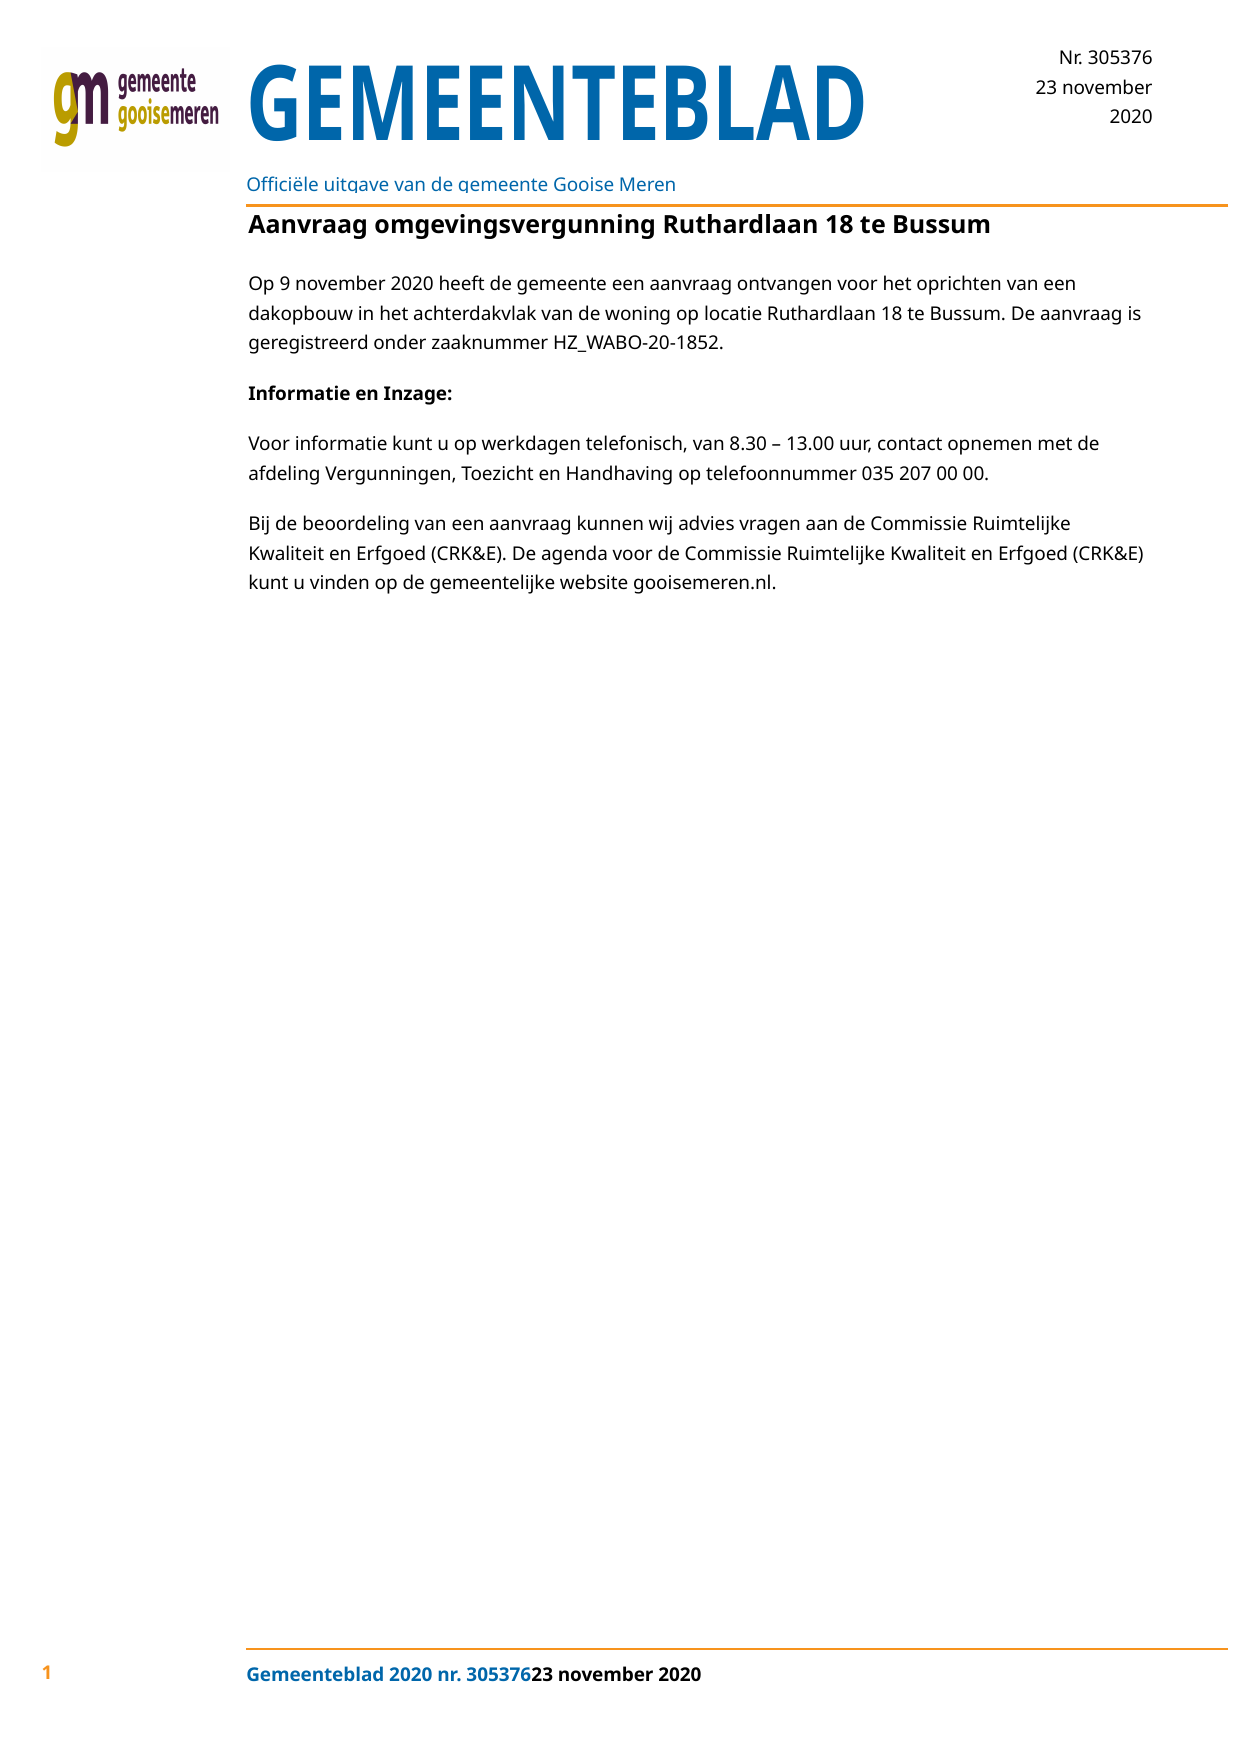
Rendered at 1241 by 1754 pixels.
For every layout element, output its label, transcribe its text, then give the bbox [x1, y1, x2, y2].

text Voor informatie kunt u op werkdagen telefonisch, van 8.30 – 13.00 uur, contact opnemen met de afdeling Vergunningen, Toezicht en Handhaving op telefoonnummer 035 207 00 00. [248, 430, 1152, 486]
picture [41, 47, 231, 172]
text Informatie en Inzage: [248, 380, 1152, 406]
text Aanvraag omgevingsvergunning Ruthardlaan 18 te Bussum [248, 207, 1152, 241]
text Bij de beoordeling van een aanvraag kunnen wij advies vragen aan de Commissie Ruimtelijke Kwaliteit en Erfgoed (CRK&E). De agenda voor de Commissie Ruimtelijke Kwaliteit en Erfgoed (CRK&E) kunt u vinden op de gemeentelijke website gooisemeren.nl. [248, 510, 1152, 595]
text Op 9 november 2020 heeft de gemeente een aanvraag ontvangen voor het oprichten van een dakopbouw in het achterdakvlak van de woning op locatie Ruthardlaan 18 te Bussum. De aanvraag is geregistreerd onder zaaknummer HZ_WABO-20-1852. [248, 270, 1152, 355]
